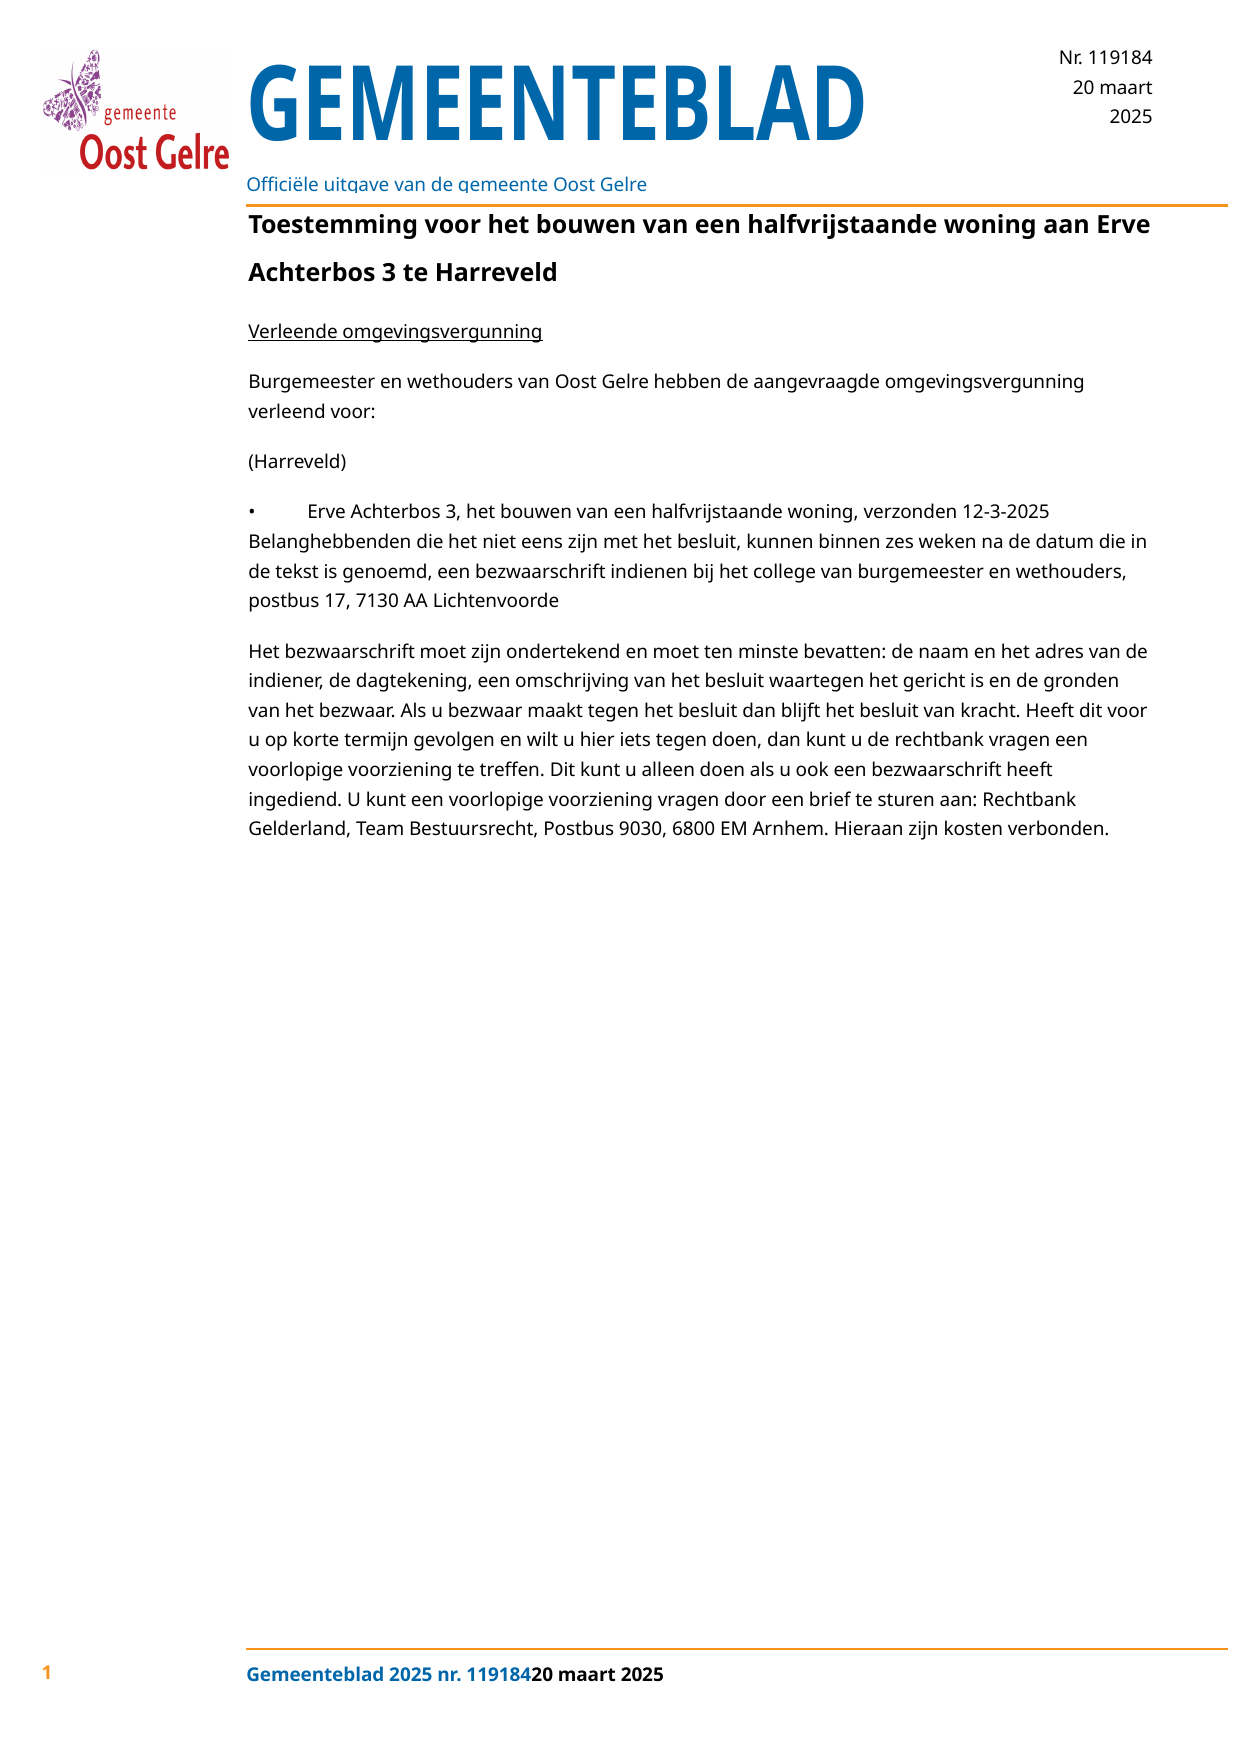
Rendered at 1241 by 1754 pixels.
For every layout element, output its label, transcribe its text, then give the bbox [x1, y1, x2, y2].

text Burgemeester en wethouders van Oost Gelre hebben de aangevraagde omgevingsvergunning verleend voor: [248, 368, 1152, 424]
text Belanghebbenden die het niet eens zijn met het besluit, kunnen binnen zes weken na de datum die in de tekst is genoemd, een bezwaarschrift indienen bij het college van burgemeester en wethouders, postbus 17, 7130 AA Lichtenvoorde [248, 528, 1152, 613]
picture [41, 47, 231, 172]
text (Harreveld) [248, 448, 1152, 474]
list Erve Achterbos 3, het bouwen van een halfvrijstaande woning, verzonden 12-3-2025 [248, 499, 1152, 524]
text Het bezwaarschrift moet zijn ondertekend en moet ten minste bevatten: de naam en het adres van de indiener, de dagtekening, een omschrijving van het besluit waartegen het gericht is en de gronden van het bezwaar. Als u bezwaar maakt tegen het besluit dan blijft het besluit van kracht. Heeft dit voor u op korte termijn gevolgen en wilt u hier iets tegen doen, dan kunt u de rechtbank vragen een voorlopige voorziening te treffen. Dit kunt u alleen doen als u ook een bezwaarschrift heeft ingediend. U kunt een voorlopige voorziening vragen door een brief te sturen aan: Rechtbank Gelderland, Team Bestuursrecht, Postbus 9030, 6800 EM Arnhem. Hieraan zijn kosten verbonden. [248, 638, 1152, 841]
text Toestemming voor het bouwen van een halfvrijstaande woning aan Erve Achterbos 3 te Harreveld [248, 207, 1152, 288]
text Verleende omgevingsvergunning [248, 318, 1152, 344]
